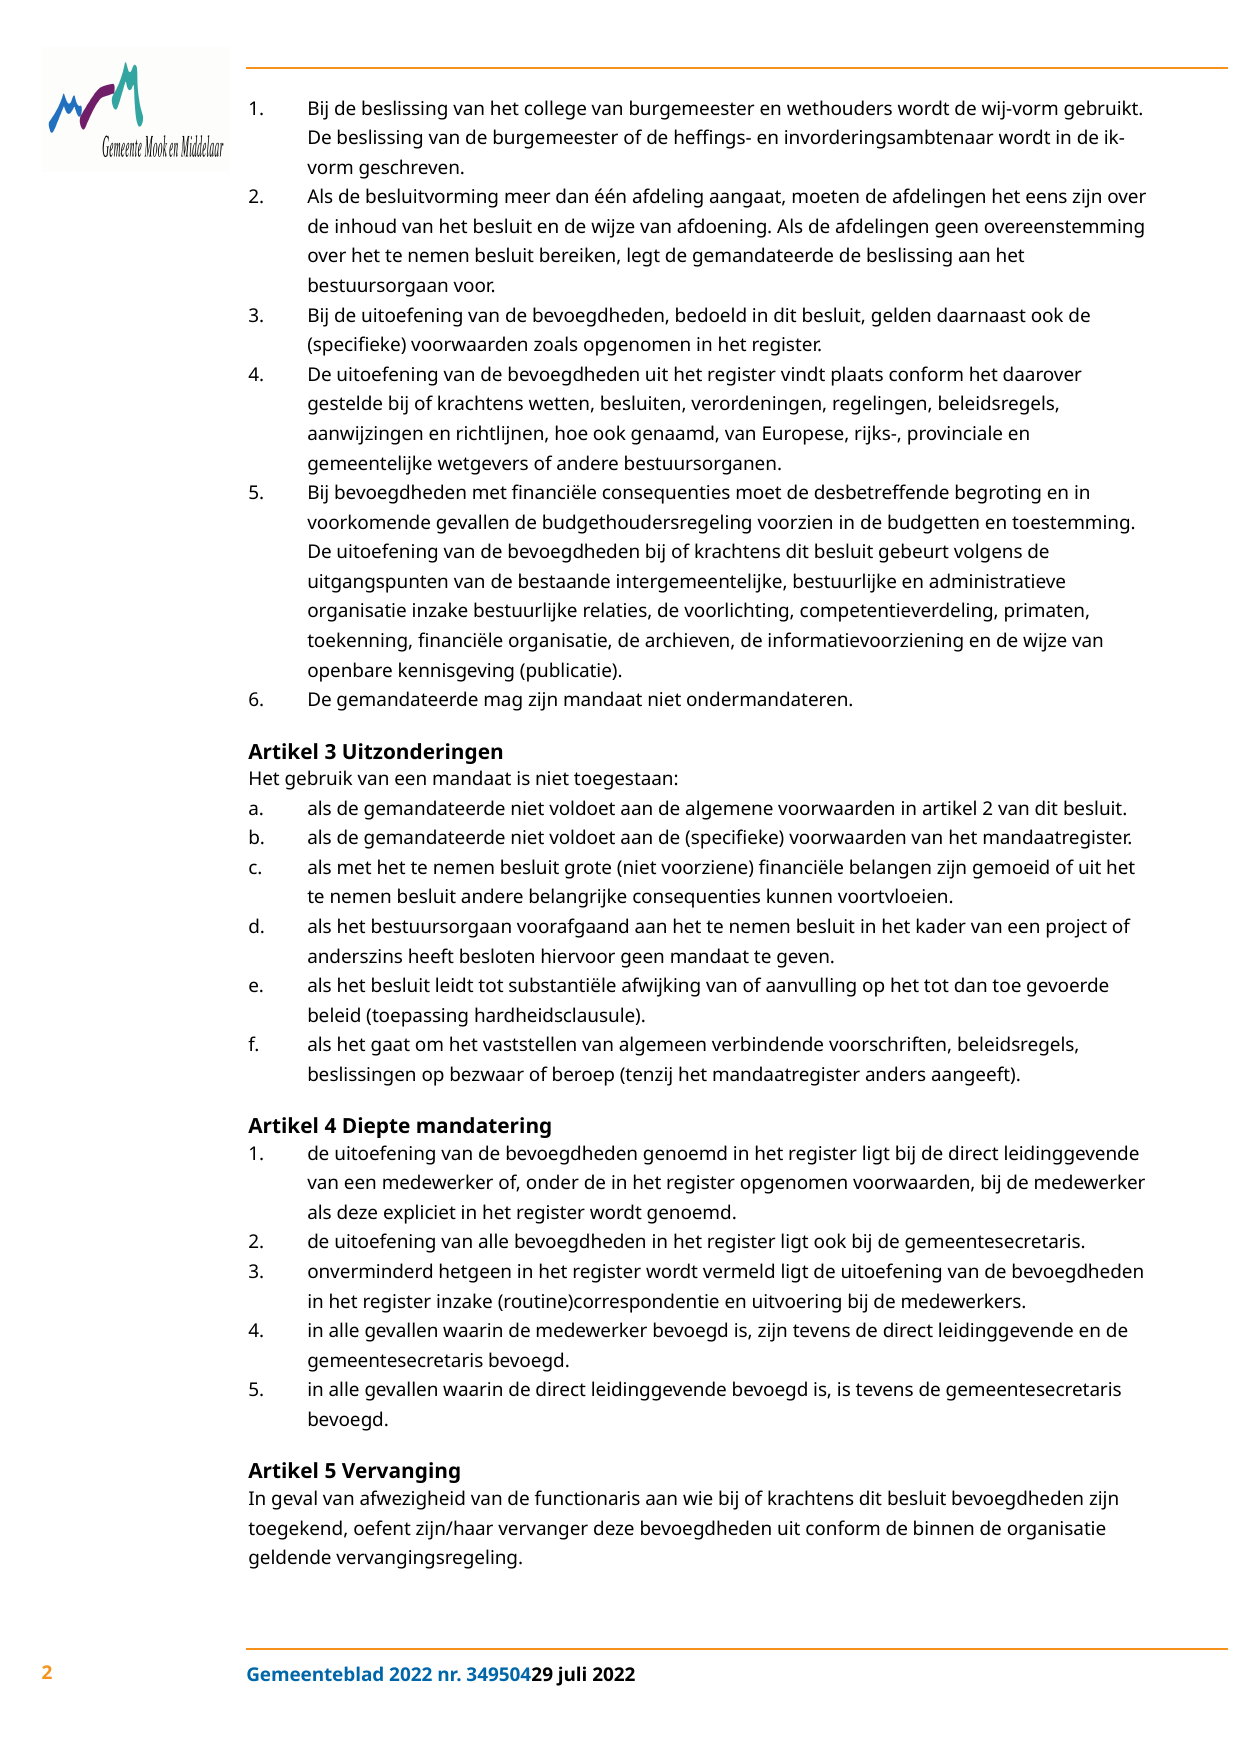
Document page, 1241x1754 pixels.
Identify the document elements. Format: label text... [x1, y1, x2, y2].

text In geval van afwezigheid van de functionaris aan wie bij of krachtens dit besluit bevoegdheden zijn toegekend, oefent zijn/haar vervanger deze bevoegdheden uit conform de binnen de organisatie geldende vervangingsregeling. [248, 1485, 1152, 1570]
list als de gemandateerde niet voldoet aan de (specifieke) voorwaarden van het mandaatregister. [248, 824, 1152, 850]
text Artikel 5 Vervanging [248, 1457, 1152, 1485]
text Artikel 4 Diepte mandatering [248, 1112, 1152, 1140]
list Bij de beslissing van het college van burgemeester en wethouders wordt de wij-vorm gebruikt. De beslissing van de burgemeester of de heffings- en invorderingsambtenaar wordt in de ik-vorm geschreven. [248, 95, 1152, 180]
list als de gemandateerde niet voldoet aan de algemene voorwaarden in artikel 2 van dit besluit. [248, 795, 1152, 821]
list als het besluit leidt tot substantiële afwijking van of aanvulling op het tot dan toe gevoerde beleid (toepassing hardheidsclausule). [248, 972, 1152, 1028]
text Het gebruik van een mandaat is niet toegestaan: [248, 765, 1152, 791]
list De gemandateerde mag zijn mandaat niet ondermandateren. [248, 686, 1152, 712]
list als met het te nemen besluit grote (niet voorziene) financiële belangen zijn gemoeid of uit het te nemen besluit andere belangrijke consequenties kunnen voortvloeien. [248, 854, 1152, 909]
list Als de besluitvorming meer dan één afdeling aangaat, moeten de afdelingen het eens zijn over de inhoud van het besluit en de wijze van afdoening. Als de afdelingen geen overeenstemming over het te nemen besluit bereiken, legt de gemandateerde de beslissing aan het bestuursorgaan voor. [248, 183, 1152, 298]
list De uitoefening van de bevoegdheden uit het register vindt plaats conform het daarover gestelde bij of krachtens wetten, besluiten, verordeningen, regelingen, beleidsregels, aanwijzingen en richtlijnen, hoe ook genaamd, van Europese, rijks-, provinciale en gemeentelijke wetgevers of andere bestuursorganen. [248, 361, 1152, 476]
list als het gaat om het vaststellen van algemeen verbindende voorschriften, beleidsregels, beslissingen op bezwaar of beroep (tenzij het mandaatregister anders aangeeft). [248, 1032, 1152, 1087]
list de uitoefening van de bevoegdheden genoemd in het register ligt bij de direct leidinggevende van een medewerker of, onder de in het register opgenomen voorwaarden, bij de medewerker als deze expliciet in het register wordt genoemd. [248, 1140, 1152, 1225]
list Bij de uitoefening van de bevoegdheden, bedoeld in dit besluit, gelden daarnaast ook de (specifieke) voorwaarden zoals opgenomen in het register. [248, 302, 1152, 357]
text Artikel 3 Uitzonderingen [248, 737, 1152, 765]
picture [41, 47, 231, 172]
list in alle gevallen waarin de medewerker bevoegd is, zijn tevens de direct leidinggevende en de gemeentesecretaris bevoegd. [248, 1317, 1152, 1373]
list Bij bevoegdheden met financiële consequenties moet de desbetreffende begroting en in voorkomende gevallen de budgethoudersregeling voorzien in de budgetten en toestemming. De uitoefening van de bevoegdheden bij of krachtens dit besluit gebeurt volgens de uitgangspunten van de bestaande intergemeentelijke, bestuurlijke en administratieve organisatie inzake bestuurlijke relaties, de voorlichting, competentieverdeling, primaten, toekenning, financiële organisatie, de archieven, de informatievoorziening en de wijze van openbare kennisgeving (publicatie). [248, 479, 1152, 683]
list onverminderd hetgeen in het register wordt vermeld ligt de uitoefening van de bevoegdheden in het register inzake (routine)correspondentie en uitvoering bij de medewerkers. [248, 1258, 1152, 1314]
list de uitoefening van alle bevoegdheden in het register ligt ook bij de gemeentesecretaris. [248, 1229, 1152, 1254]
list in alle gevallen waarin de direct leidinggevende bevoegd is, is tevens de gemeentesecretaris bevoegd. [248, 1377, 1152, 1432]
list als het bestuursorgaan voorafgaand aan het te nemen besluit in het kader van een project of anderszins heeft besloten hiervoor geen mandaat te geven. [248, 913, 1152, 968]
